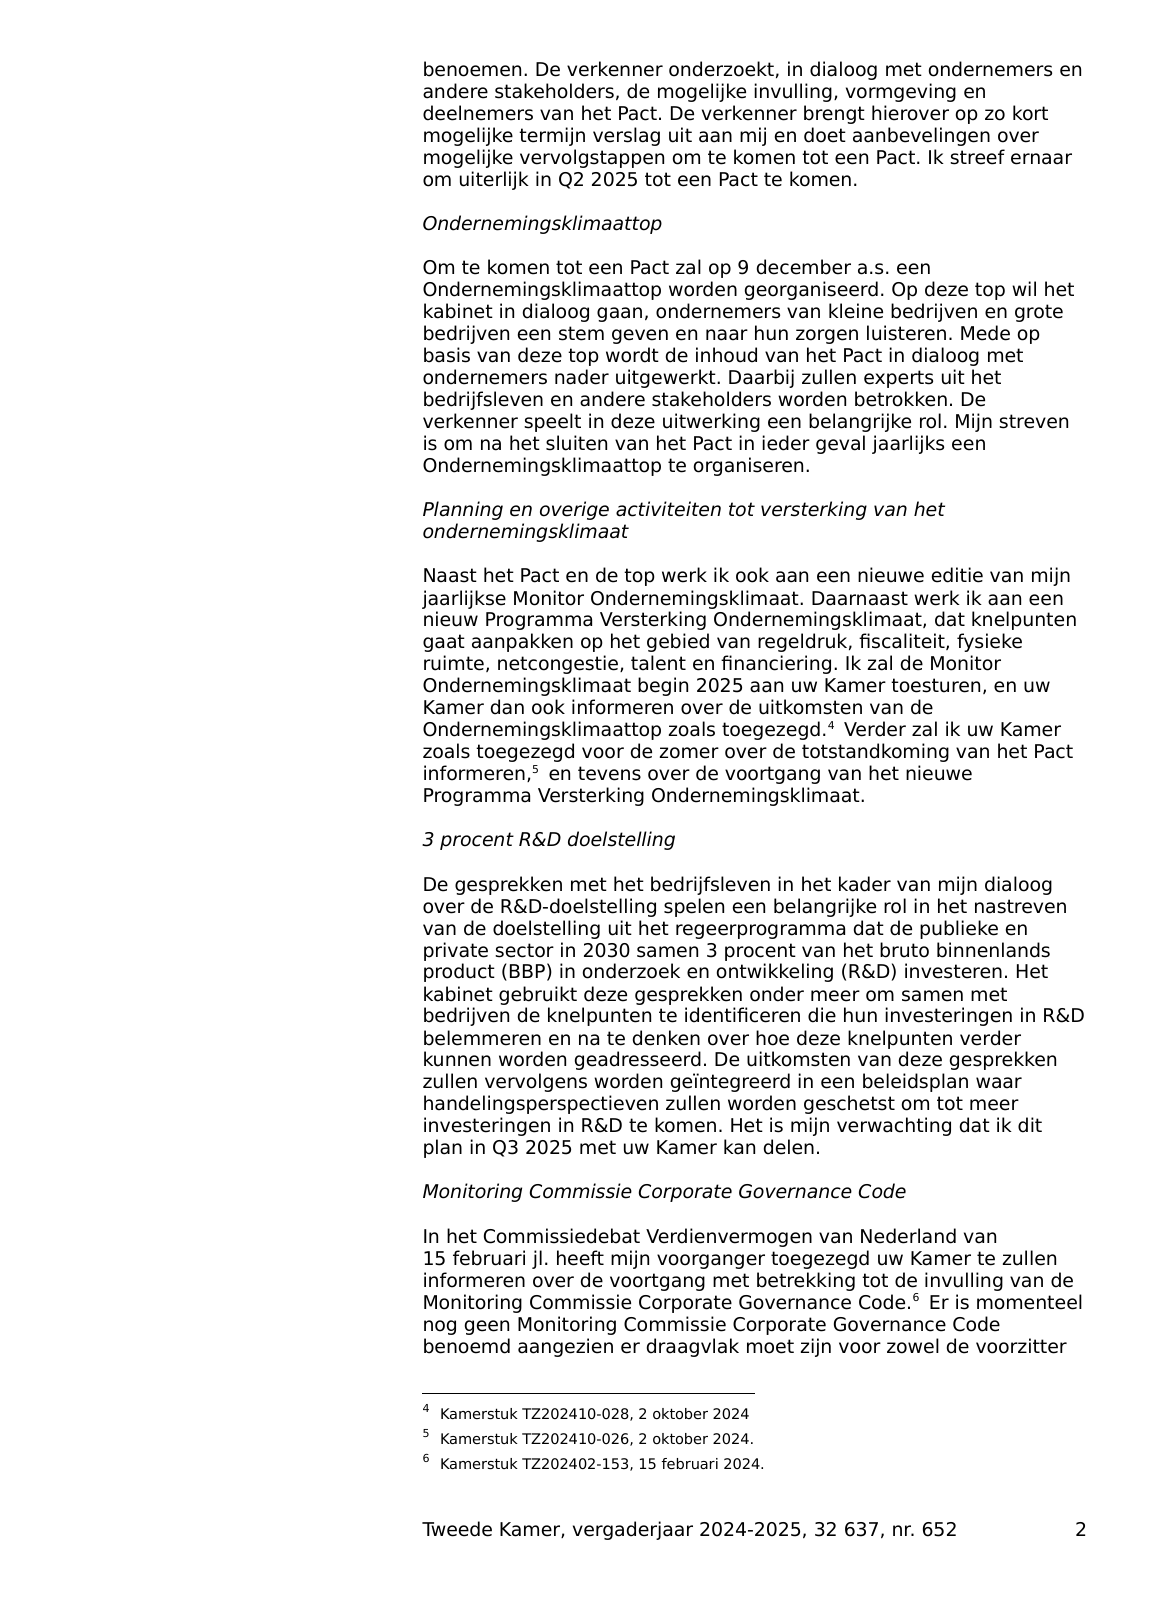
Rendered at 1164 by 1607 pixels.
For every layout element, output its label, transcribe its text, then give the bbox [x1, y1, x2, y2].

subtitle Monitoring Commissie Corporate Governance Code [422, 1181, 1087, 1203]
text Om te komen tot een Pact zal op 9 december a.s. een Ondernemingsklimaattop worden georganiseerd. Op deze top wil het kabinet in dialoog gaan, ondernemers van kleine bedrijven en grote bedrijven een stem geven en naar hun zorgen luisteren. Mede op basis van deze top wordt de inhoud van het Pact in dialoog met ondernemers nader uitgewerkt. Daarbij zullen experts uit het bedrijfsleven en andere stakeholders worden betrokken. De verkenner speelt in deze uitwerking een belangrijke rol. Mijn streven is om na het sluiten van het Pact in ieder geval jaarlijks een Ondernemingsklimaattop te organiseren. [422, 257, 1087, 477]
subtitle Planning en overige activiteiten tot versterking van het ondernemingsklimaat [422, 499, 1087, 543]
subtitle Ondernemingsklimaattop [422, 213, 1087, 235]
text In het Commissiedebat Verdienvermogen van Nederland van 15 februari jl. heeft mijn voorganger toegezegd uw Kamer te zullen informeren over de voortgang met betrekking tot de invulling van de Monitoring Commissie Corporate Governance Code. Er is momenteel nog geen Monitoring Commissie Corporate Governance Code benoemd aangezien er draagvlak moet zijn voor zowel de voorzitter [422, 1226, 1087, 1357]
text Naast het Pact en de top werk ik ook aan een nieuwe editie van mijn jaarlijkse Monitor Ondernemingsklimaat. Daarnaast werk ik aan een nieuw Programma Versterking Ondernemingsklimaat, dat knelpunten gaat aanpakken op het gebied van regeldruk, fiscaliteit, fysieke ruimte, netcongestie, talent en financiering. Ik zal de Monitor Ondernemingsklimaat begin 2025 aan uw Kamer toesturen, en uw Kamer dan ook informeren over de uitkomsten van de Ondernemingsklimaattop zoals toegezegd. Verder zal ik uw Kamer zoals toegezegd voor de zomer over de totstandkoming van het Pact informeren, en tevens over de voortgang van het nieuwe Programma Versterking Ondernemingsklimaat. [422, 565, 1087, 807]
text Kamerstuk TZ202410-026, 2 oktober 2024. [422, 1427, 1087, 1449]
text De gesprekken met het bedrijfsleven in het kader van mijn dialoog over de R&D-doelstelling spelen een belangrijke rol in het nastreven van de doelstelling uit het regeerprogramma dat de publieke en private sector in 2030 samen 3 procent van het bruto binnenlands product (BBP) in onderzoek en ontwikkeling (R&D) investeren. Het kabinet gebruikt deze gesprekken onder meer om samen met bedrijven de knelpunten te identificeren die hun investeringen in R&D belemmeren en na te denken over hoe deze knelpunten verder kunnen worden geadresseerd. De uitkomsten van deze gesprekken zullen vervolgens worden geïntegreerd in een beleidsplan waar handelingsperspectieven zullen worden geschetst om tot meer investeringen in R&D te komen. Het is mijn verwachting dat ik dit plan in Q3 2025 met uw Kamer kan delen. [422, 873, 1087, 1159]
text Kamerstuk TZ202402-153, 15 februari 2024. [422, 1452, 1087, 1474]
text Kamerstuk TZ202410-028, 2 oktober 2024 [422, 1402, 1087, 1424]
subtitle 3 procent R&D doelstelling [422, 829, 1087, 851]
text benoemen. De verkenner onderzoekt, in dialoog met ondernemers en andere stakeholders, de mogelijke invulling, vormgeving en deelnemers van het Pact. De verkenner brengt hierover op zo kort mogelijke termijn verslag uit aan mij en doet aanbevelingen over mogelijke vervolgstappen om te komen tot een Pact. Ik streef ernaar om uiterlijk in Q2 2025 tot een Pact te komen. [422, 59, 1087, 191]
